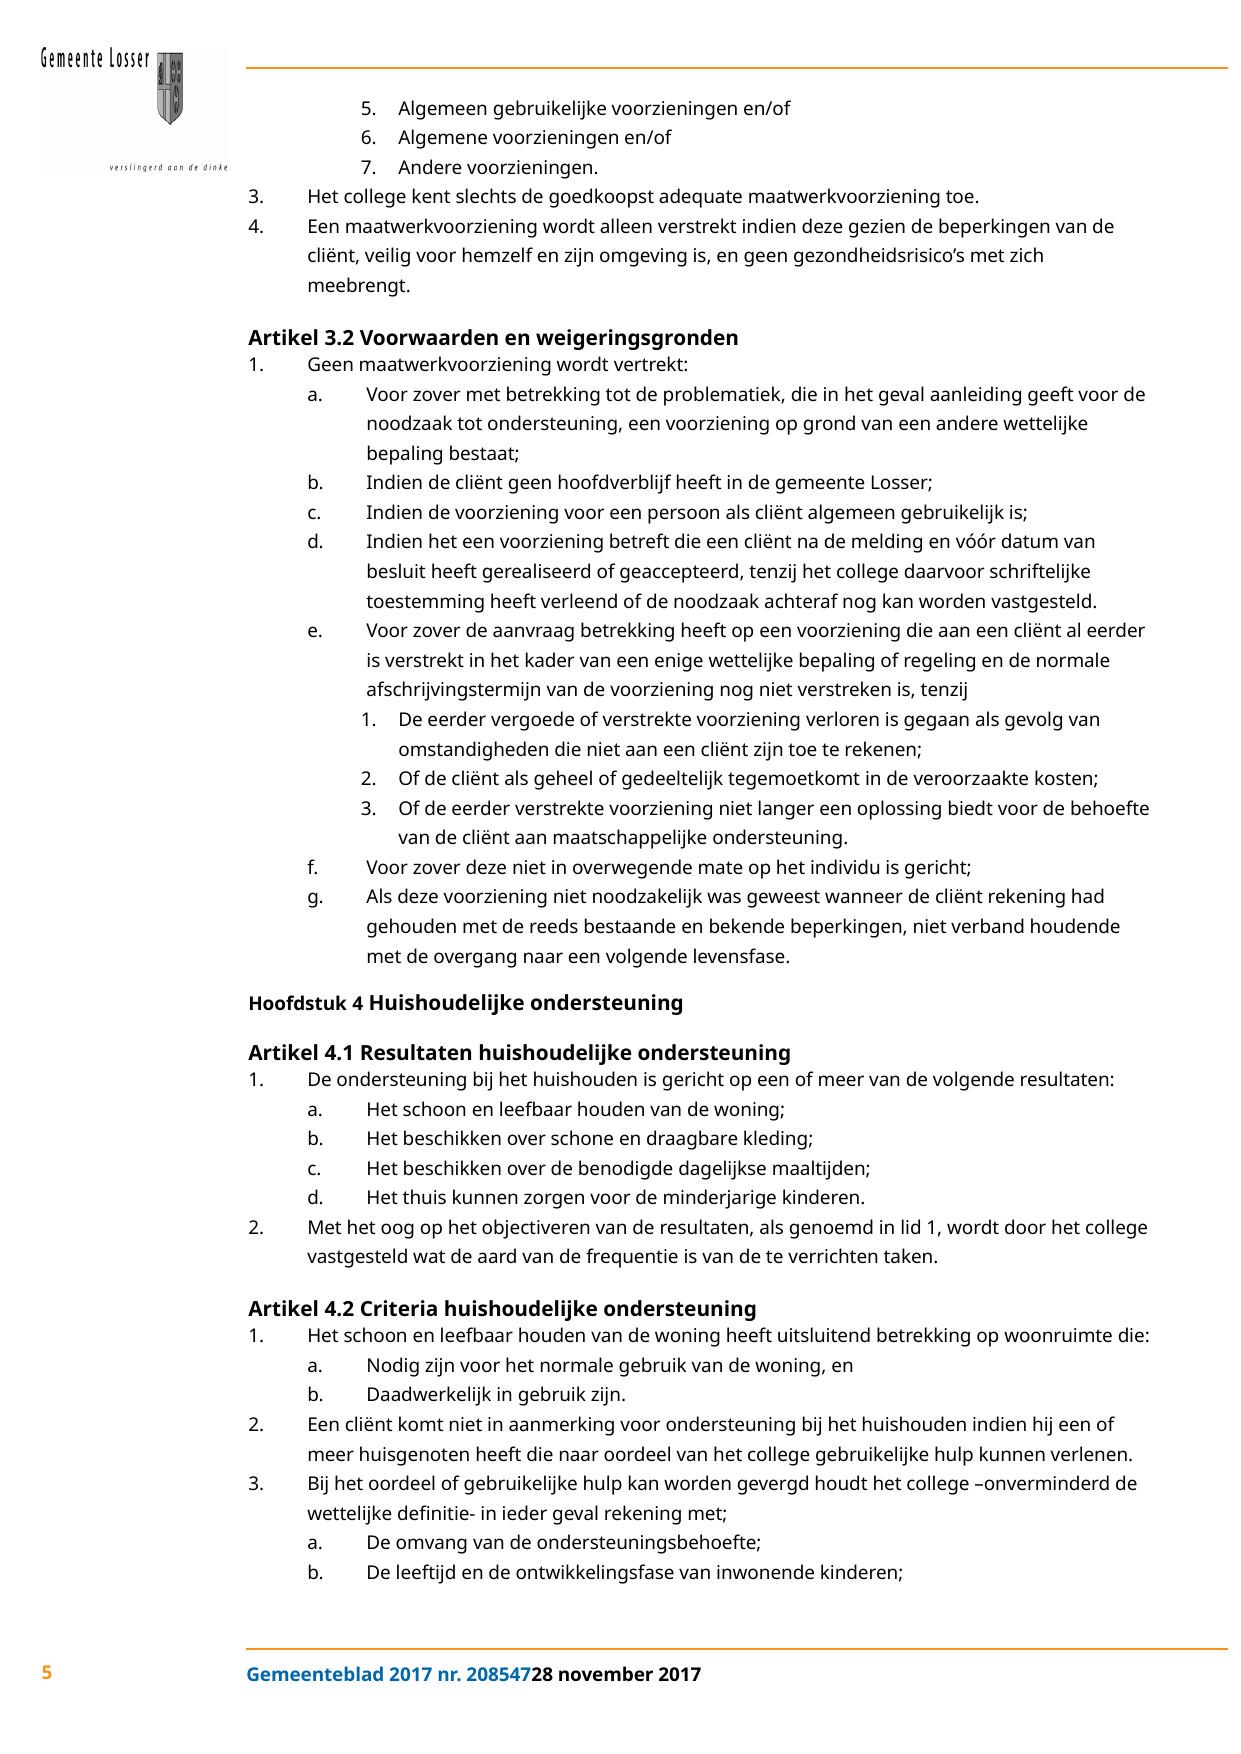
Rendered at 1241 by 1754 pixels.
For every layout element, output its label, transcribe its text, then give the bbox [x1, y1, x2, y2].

list Indien het een voorziening betreft die een cliënt na de melding en vóór datum van besluit heeft gerealiseerd of geaccepteerd, tenzij het college daarvoor schriftelijke toestemming heeft verleend of de noodzaak achteraf nog kan worden vastgesteld. [307, 529, 1152, 613]
list Het beschikken over de benodigde dagelijkse maaltijden; [307, 1155, 1152, 1181]
list Het schoon en leefbaar houden van de woning; [307, 1096, 1152, 1121]
list Nodig zijn voor het normale gebruik van de woning, en [307, 1352, 1152, 1378]
list Of de eerder verstrekte voorziening niet langer een oplossing biedt voor de behoefte van de cliënt aan maatschappelijke ondersteuning. [361, 795, 1152, 850]
list Algemene voorzieningen en/of [361, 124, 1152, 150]
list Het beschikken over schone en draagbare kleding; [307, 1125, 1152, 1151]
list Als deze voorziening niet noodzakelijk was geweest wanneer de cliënt rekening had gehouden met de reeds bestaande en bekende beperkingen, niet verband houdende met de overgang naar een volgende levensfase. [307, 884, 1152, 968]
list Een maatwerkvoorziening wordt alleen verstrekt indien deze gezien de beperkingen van de cliënt, veilig voor hemzelf en zijn omgeving is, en geen gezondheidsrisico’s met zich meebrengt. [248, 213, 1152, 298]
list Indien de cliënt geen hoofdverblijf heeft in de gemeente Losser; [307, 469, 1152, 495]
picture [41, 47, 231, 172]
list Of de cliënt als geheel of gedeeltelijk tegemoetkomt in de veroorzaakte kosten; [361, 765, 1152, 791]
list Indien de voorziening voor een persoon als cliënt algemeen gebruikelijk is; [307, 499, 1152, 525]
list Bij het oordeel of gebruikelijke hulp kan worden gevergd houdt het college –onverminderd de wettelijke definitie- in ieder geval rekening met; [248, 1470, 1152, 1526]
text Artikel 4.2 Criteria huishoudelijke ondersteuning [248, 1294, 1152, 1322]
text Artikel 4.1 Resultaten huishoudelijke ondersteuning [248, 1038, 1152, 1066]
list Voor zover deze niet in overwegende mate op het individu is gericht; [307, 854, 1152, 880]
list Algemeen gebruikelijke voorzieningen en/of [361, 95, 1152, 121]
list Geen maatwerkvoorziening wordt vertrekt: [248, 351, 1152, 377]
list De leeftijd en de ontwikkelingsfase van inwonende kinderen; [307, 1559, 1152, 1585]
list Daadwerkelijk in gebruik zijn. [307, 1382, 1152, 1407]
list Voor zover met betrekking tot de problematiek, die in het geval aanleiding geeft voor de noodzaak tot ondersteuning, een voorziening op grond van een andere wettelijke bepaling bestaat; [307, 381, 1152, 466]
list Het thuis kunnen zorgen voor de minderjarige kinderen. [307, 1184, 1152, 1210]
text Hoofdstuk 4 Huishoudelijke ondersteuning [248, 988, 1152, 1017]
list De ondersteuning bij het huishouden is gericht op een of meer van de volgende resultaten: [248, 1066, 1152, 1092]
list Het college kent slechts de goedkoopst adequate maatwerkvoorziening toe. [248, 183, 1152, 209]
list Met het oog op het objectiveren van de resultaten, als genoemd in lid 1, wordt door het college vastgesteld wat de aard van de frequentie is van de te verrichten taken. [248, 1214, 1152, 1269]
list Andere voorzieningen. [361, 154, 1152, 180]
text Artikel 3.2 Voorwaarden en weigeringsgronden [248, 323, 1152, 351]
list Een cliënt komt niet in aanmerking voor ondersteuning bij het huishouden indien hij een of meer huisgenoten heeft die naar oordeel van het college gebruikelijke hulp kunnen verlenen. [248, 1411, 1152, 1467]
list De omvang van de ondersteuningsbehoefte; [307, 1529, 1152, 1555]
list Voor zover de aanvraag betrekking heeft op een voorziening die aan een cliënt al eerder is verstrekt in het kader van een enige wettelijke bepaling of regeling en de normale afschrijvingstermijn van de voorziening nog niet verstreken is, tenzij [307, 617, 1152, 702]
list De eerder vergoede of verstrekte voorziening verloren is gegaan als gevolg van omstandigheden die niet aan een cliënt zijn toe te rekenen; [361, 706, 1152, 761]
list Het schoon en leefbaar houden van de woning heeft uitsluitend betrekking op woonruimte die: [248, 1322, 1152, 1348]
